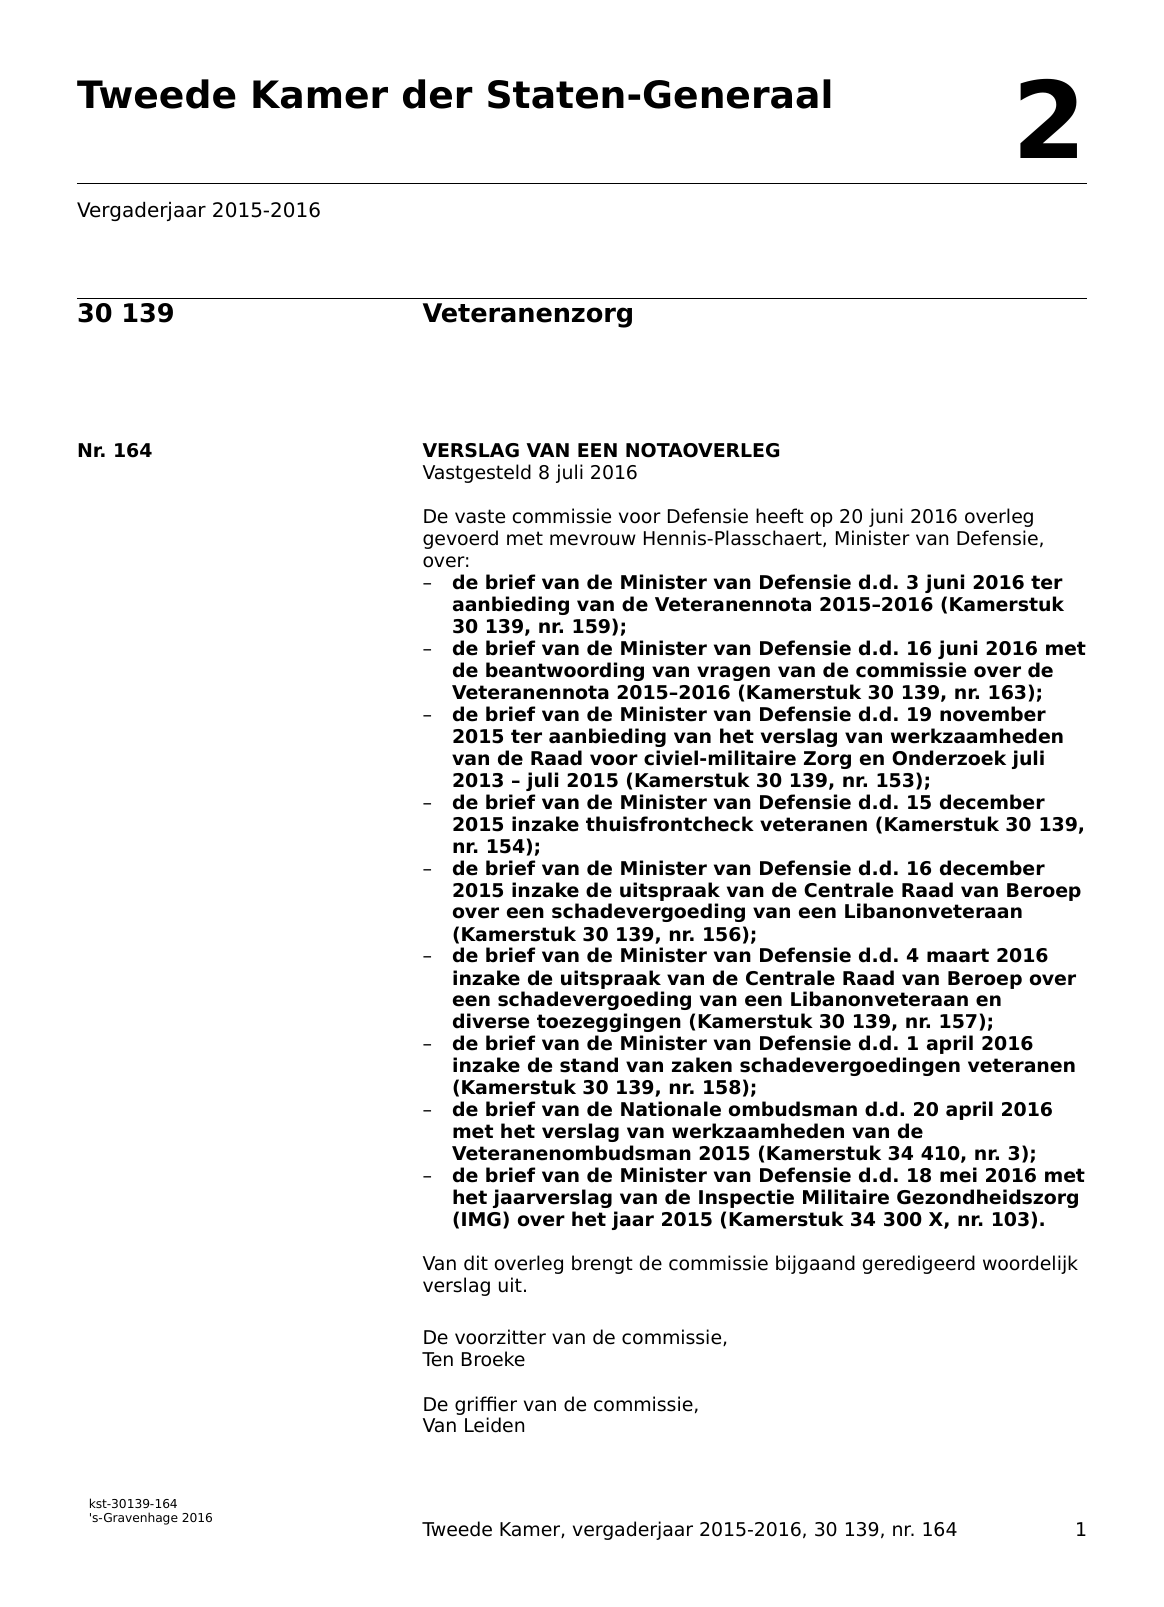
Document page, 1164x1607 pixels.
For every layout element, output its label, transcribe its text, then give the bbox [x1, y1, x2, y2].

table_header Tweede Kamer der Staten-Generaal [77, 59, 886, 183]
text – de brief van de Minister van Defensie d.d. 15 december 2015 inzake thuisfrontcheck veteranen (Kamerstuk 30 139, nr. 154); [422, 792, 1087, 857]
text De griffier van de commissie, Van Leiden [422, 1393, 1087, 1437]
text Van dit overleg brengt de commissie bijgaand geredigeerd woordelijk verslag uit. [422, 1253, 1087, 1297]
text De vaste commissie voor Defensie heeft op 20 juni 2016 overleg gevoerd met mevrouw Hennis-Plasschaert, Minister van Defensie, over: [422, 506, 1087, 572]
text – de brief van de Nationale ombudsman d.d. 20 april 2016 met het verslag van werkzaamheden van de Veteranenombudsman 2015 (Kamerstuk 34 410, nr. 3); [422, 1099, 1087, 1165]
text – de brief van de Minister van Defensie d.d. 19 november 2015 ter aanbieding van het verslag van werkzaamheden van de Raad voor civiel-militaire Zorg en Onderzoek juli 2013 – juli 2015 (Kamerstuk 30 139, nr. 153); [422, 704, 1087, 792]
text – de brief van de Minister van Defensie d.d. 4 maart 2016 inzake de uitspraak van de Centrale Raad van Beroep over een schadevergoeding van een Libanonveteraan en diverse toezeggingen (Kamerstuk 30 139, nr. 157); [422, 945, 1087, 1033]
table_header 2 [886, 59, 1087, 183]
text Vastgesteld 8 juli 2016 [422, 462, 1087, 484]
text – de brief van de Minister van Defensie d.d. 16 juni 2016 met de beantwoording van vragen van de commissie over de Veteranennota 2015–2016 (Kamerstuk 30 139, nr. 163); [422, 638, 1087, 704]
table_cell Vergaderjaar 2015-2016 [77, 184, 1087, 298]
subtitle 30 139 Veteranenzorg [77, 299, 1087, 329]
text kst-30139-164 [88, 1497, 323, 1511]
text – de brief van de Minister van Defensie d.d. 16 december 2015 inzake de uitspraak van de Centrale Raad van Beroep over een schadevergoeding van een Libanonveteraan (Kamerstuk 30 139, nr. 156); [422, 857, 1087, 945]
text 's-Gravenhage 2016 [88, 1511, 323, 1525]
text De voorzitter van de commissie, Ten Broeke [422, 1327, 1087, 1371]
text – de brief van de Minister van Defensie d.d. 1 april 2016 inzake de stand van zaken schadevergoedingen veteranen (Kamerstuk 30 139, nr. 158); [422, 1033, 1087, 1099]
text – de brief van de Minister van Defensie d.d. 18 mei 2016 met het jaarverslag van de Inspectie Militaire Gezondheidszorg (IMG) over het jaar 2015 (Kamerstuk 34 300 X, nr. 103). [422, 1165, 1087, 1231]
subtitle Nr. 164 VERSLAG VAN EEN NOTAOVERLEG [77, 440, 1087, 462]
text – de brief van de Minister van Defensie d.d. 3 juni 2016 ter aanbieding van de Veteranennota 2015–2016 (Kamerstuk 30 139, nr. 159); [422, 572, 1087, 638]
